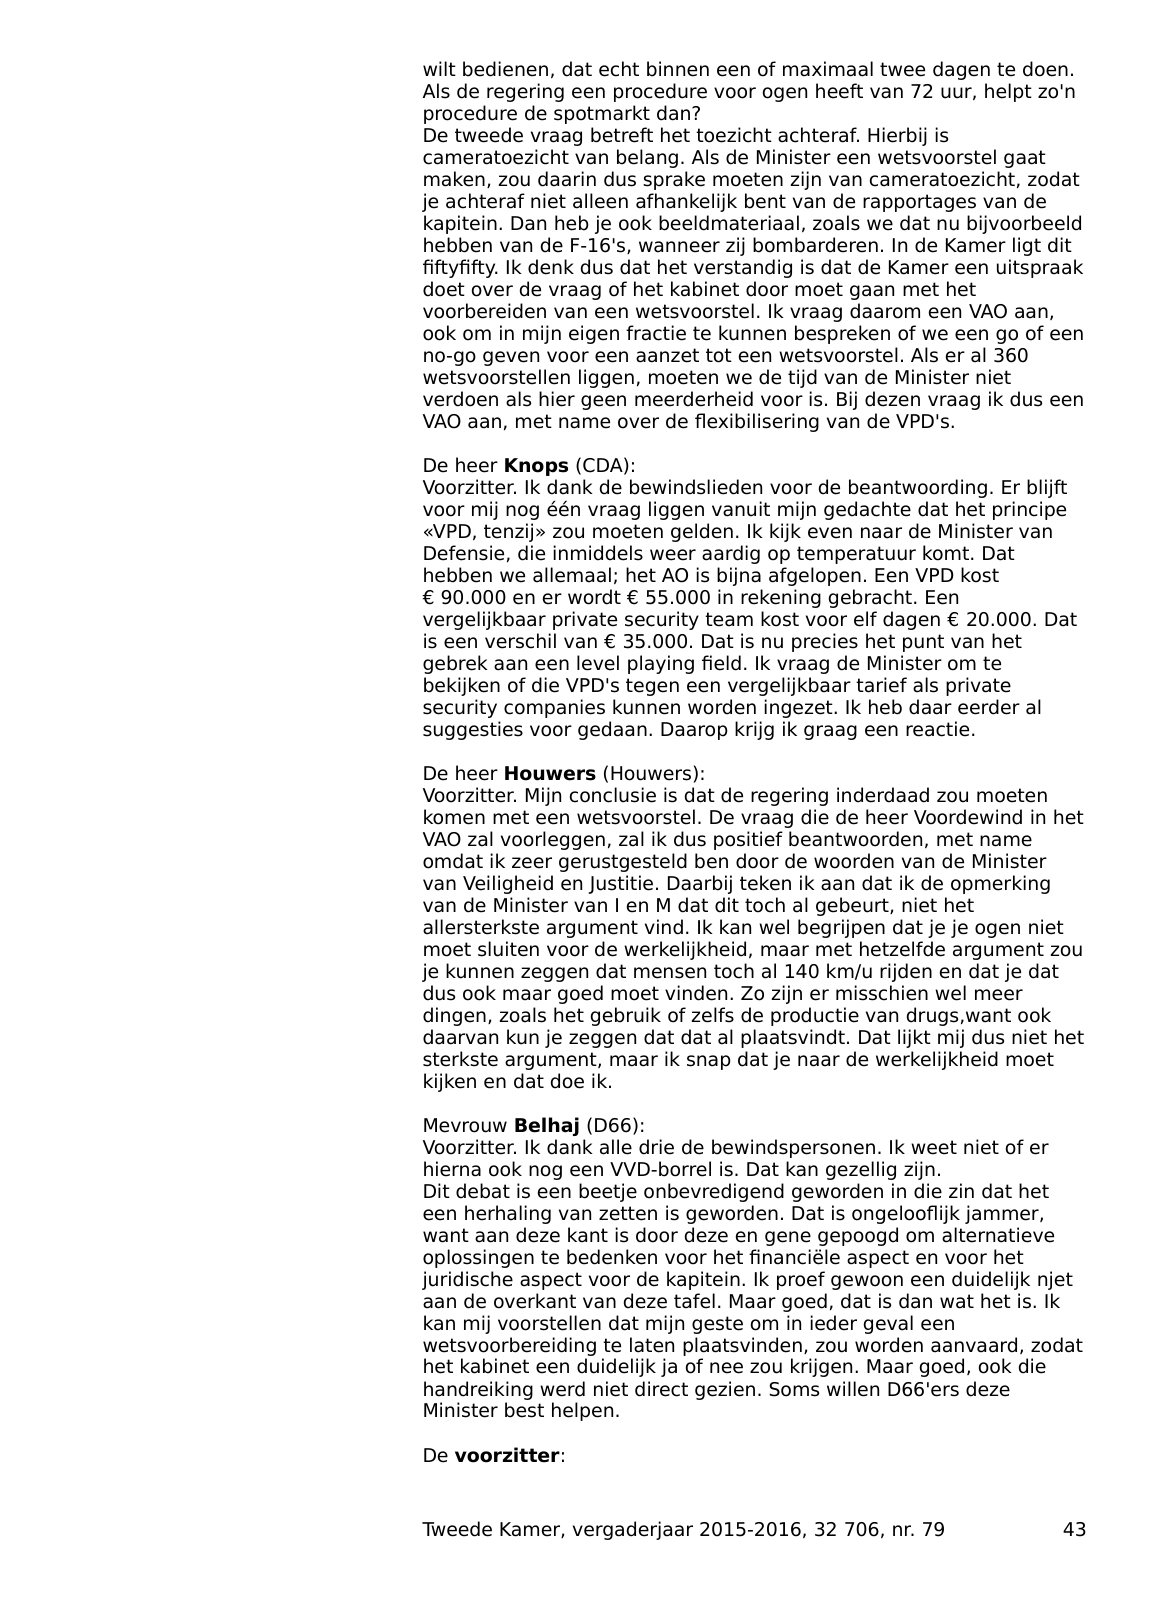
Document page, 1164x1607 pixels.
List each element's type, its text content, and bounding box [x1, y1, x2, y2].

text De voorzitter: [422, 1444, 1087, 1467]
text Dit debat is een beetje onbevredigend geworden in die zin dat het een herhaling van zetten is geworden. Dat is ongelooflijk jammer, want aan deze kant is door deze en gene gepoogd om alternatieve oplossingen te bedenken voor het financiële aspect en voor het juridische aspect voor de kapitein. Ik proef gewoon een duidelijk njet aan de overkant van deze tafel. Maar goed, dat is dan wat het is. Ik kan mij voorstellen dat mijn geste om in ieder geval een wetsvoorbereiding te laten plaatsvinden, zou worden aanvaard, zodat het kabinet een duidelijk ja of nee zou krijgen. Maar goed, ook die handreiking werd niet direct gezien. Soms willen D66'ers deze Minister best helpen. [422, 1181, 1087, 1422]
text Voorzitter. Ik dank alle drie de bewindspersonen. Ik weet niet of er hierna ook nog een VVD-borrel is. Dat kan gezellig zijn. [422, 1137, 1087, 1181]
text wilt bedienen, dat echt binnen een of maximaal twee dagen te doen. Als de regering een procedure voor ogen heeft van 72 uur, helpt zo'n procedure de spotmarkt dan? [422, 59, 1087, 125]
text Mevrouw Belhaj (D66): [422, 1115, 1087, 1137]
text De heer Knops (CDA): [422, 455, 1087, 477]
text Voorzitter. Mijn conclusie is dat de regering inderdaad zou moeten komen met een wetsvoorstel. De vraag die de heer Voordewind in het VAO zal voorleggen, zal ik dus positief beantwoorden, met name omdat ik zeer gerustgesteld ben door de woorden van de Minister van Veiligheid en Justitie. Daarbij teken ik aan dat ik de opmerking van de Minister van I en M dat dit toch al gebeurt, niet het allersterkste argument vind. Ik kan wel begrijpen dat je je ogen niet moet sluiten voor de werkelijkheid, maar met hetzelfde argument zou je kunnen zeggen dat mensen toch al 140 km/u rijden en dat je dat dus ook maar goed moet vinden. Zo zijn er misschien wel meer dingen, zoals het gebruik of zelfs de productie van drugs,want ook daarvan kun je zeggen dat dat al plaatsvindt. Dat lijkt mij dus niet het sterkste argument, maar ik snap dat je naar de werkelijkheid moet kijken en dat doe ik. [422, 785, 1087, 1092]
text Voorzitter. Ik dank de bewindslieden voor de beantwoording. Er blijft voor mij nog één vraag liggen vanuit mijn gedachte dat het principe «VPD, tenzij» zou moeten gelden. Ik kijk even naar de Minister van Defensie, die inmiddels weer aardig op temperatuur komt. Dat hebben we allemaal; het AO is bijna afgelopen. Een VPD kost € 90.000 en er wordt € 55.000 in rekening gebracht. Een vergelijkbaar private security team kost voor elf dagen € 20.000. Dat is een verschil van € 35.000. Dat is nu precies het punt van het gebrek aan een level playing field. Ik vraag de Minister om te bekijken of die VPD's tegen een vergelijkbaar tarief als private security companies kunnen worden ingezet. Ik heb daar eerder al suggesties voor gedaan. Daarop krijg ik graag een reactie. [422, 477, 1087, 741]
text De heer Houwers (Houwers): [422, 763, 1087, 785]
text De tweede vraag betreft het toezicht achteraf. Hierbij is cameratoezicht van belang. Als de Minister een wetsvoorstel gaat maken, zou daarin dus sprake moeten zijn van cameratoezicht, zodat je achteraf niet alleen afhankelijk bent van de rapportages van de kapitein. Dan heb je ook beeldmateriaal, zoals we dat nu bijvoorbeeld hebben van de F-16's, wanneer zij bombarderen. In de Kamer ligt dit fiftyfifty. Ik denk dus dat het verstandig is dat de Kamer een uitspraak doet over de vraag of het kabinet door moet gaan met het voorbereiden van een wetsvoorstel. Ik vraag daarom een VAO aan, ook om in mijn eigen fractie te kunnen bespreken of we een go of een no-go geven voor een aanzet tot een wetsvoorstel. Als er al 360 wetsvoorstellen liggen, moeten we de tijd van de Minister niet verdoen als hier geen meerderheid voor is. Bij dezen vraag ik dus een VAO aan, met name over de flexibilisering van de VPD's. [422, 125, 1087, 433]
